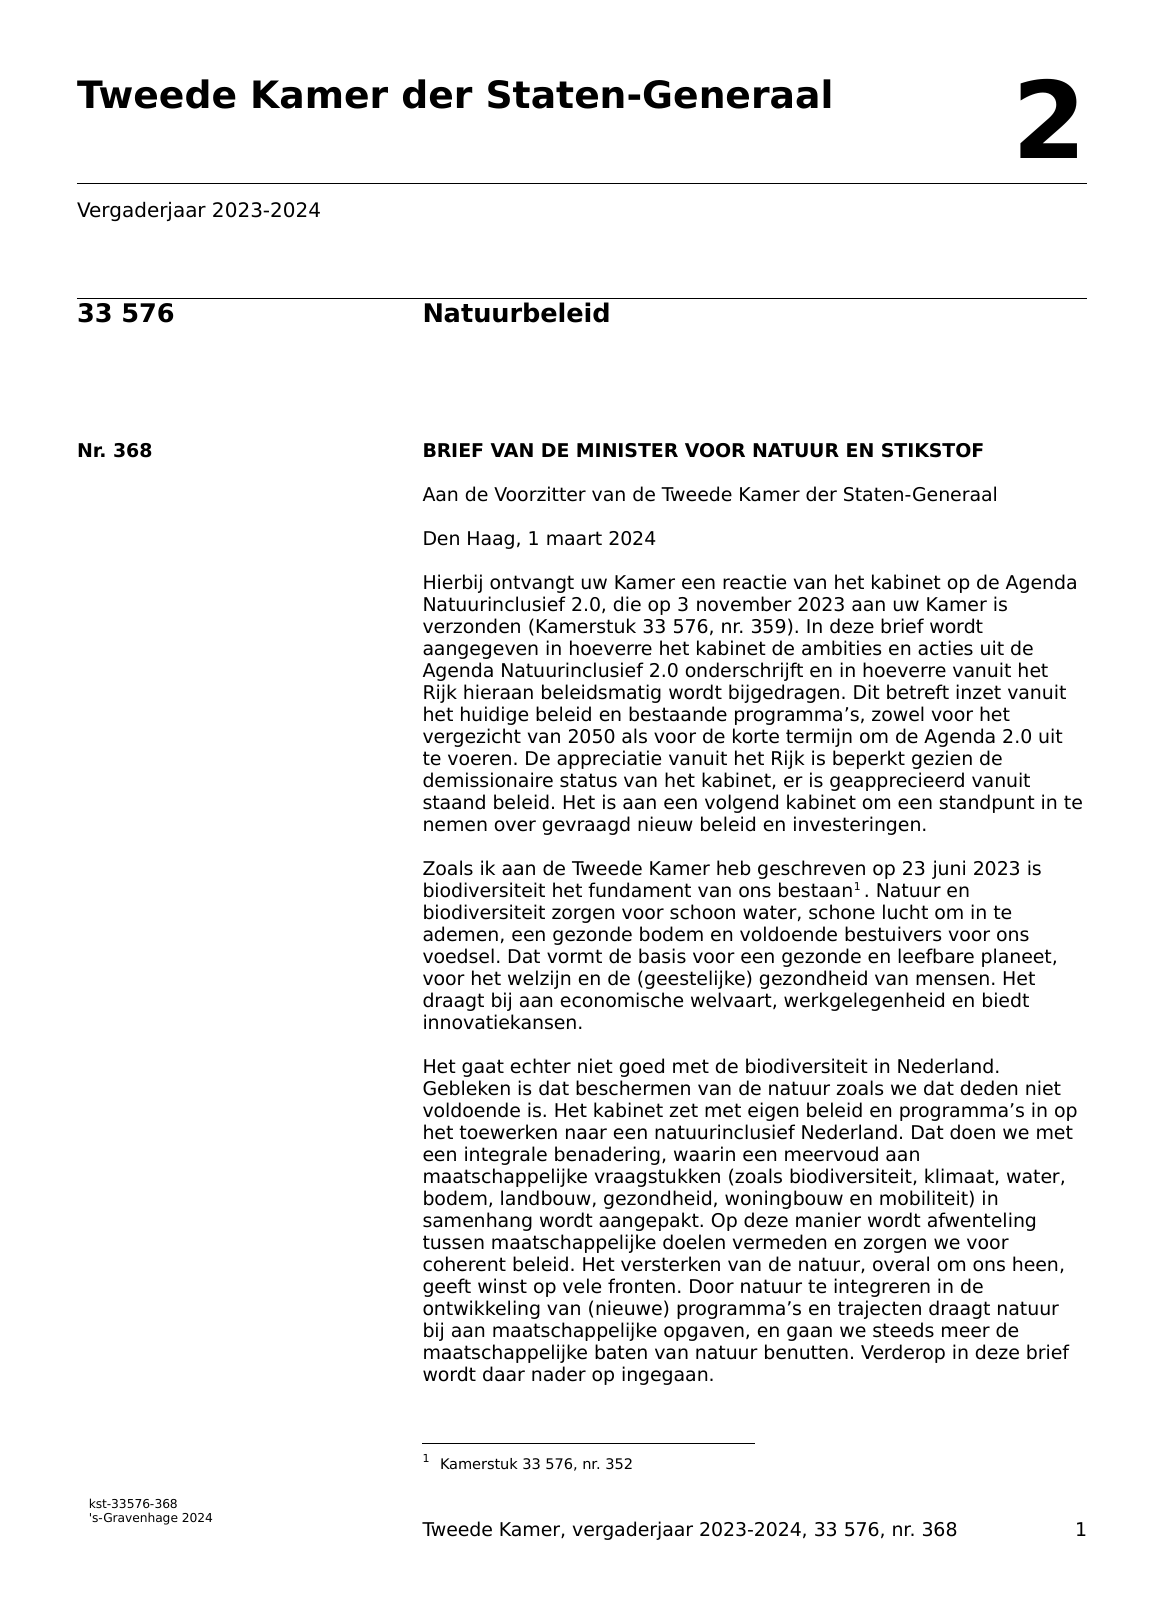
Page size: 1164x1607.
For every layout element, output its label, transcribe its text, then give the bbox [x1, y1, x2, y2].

table_header Tweede Kamer der Staten-Generaal [77, 59, 886, 183]
table_cell Vergaderjaar 2023-2024 [77, 184, 1087, 298]
text Den Haag, 1 maart 2024 [422, 528, 1087, 550]
subtitle Nr. 368 BRIEF VAN DE MINISTER VOOR NATUUR EN STIKSTOF [77, 440, 1087, 462]
subtitle 33 576 Natuurbeleid [77, 299, 1087, 329]
text Zoals ik aan de Tweede Kamer heb geschreven op 23 juni 2023 is biodiversiteit het fundament van ons bestaan. Natuur en biodiversiteit zorgen voor schoon water, schone lucht om in te ademen, een gezonde bodem en voldoende bestuivers voor ons voedsel. Dat vormt de basis voor een gezonde en leefbare planeet, voor het welzijn en de (geestelijke) gezondheid van mensen. Het draagt bij aan economische welvaart, werkgelegenheid en biedt innovatiekansen. [422, 858, 1087, 1034]
table_header 2 [886, 59, 1087, 183]
text 's-Gravenhage 2024 [88, 1511, 323, 1525]
text Kamerstuk 33 576, nr. 352 [422, 1452, 1087, 1474]
text Hierbij ontvangt uw Kamer een reactie van het kabinet op de Agenda Natuurinclusief 2.0, die op 3 november 2023 aan uw Kamer is verzonden (Kamerstuk 33 576, nr. 359). In deze brief wordt aangegeven in hoeverre het kabinet de ambities en acties uit de Agenda Natuurinclusief 2.0 onderschrijft en in hoeverre vanuit het Rijk hieraan beleidsmatig wordt bijgedragen. Dit betreft inzet vanuit het huidige beleid en bestaande programma’s, zowel voor het vergezicht van 2050 als voor de korte termijn om de Agenda 2.0 uit te voeren. De appreciatie vanuit het Rijk is beperkt gezien de demissionaire status van het kabinet, er is geapprecieerd vanuit staand beleid. Het is aan een volgend kabinet om een standpunt in te nemen over gevraagd nieuw beleid en investeringen. [422, 572, 1087, 836]
text Aan de Voorzitter van de Tweede Kamer der Staten-Generaal [422, 484, 1087, 506]
text kst-33576-368 [88, 1497, 323, 1511]
text Het gaat echter niet goed met de biodiversiteit in Nederland. Gebleken is dat beschermen van de natuur zoals we dat deden niet voldoende is. Het kabinet zet met eigen beleid en programma’s in op het toewerken naar een natuurinclusief Nederland. Dat doen we met een integrale benadering, waarin een meervoud aan maatschappelijke vraagstukken (zoals biodiversiteit, klimaat, water, bodem, landbouw, gezondheid, woningbouw en mobiliteit) in samenhang wordt aangepakt. Op deze manier wordt afwenteling tussen maatschappelijke doelen vermeden en zorgen we voor coherent beleid. Het versterken van de natuur, overal om ons heen, geeft winst op vele fronten. Door natuur te integreren in de ontwikkeling van (nieuwe) programma’s en trajecten draagt natuur bij aan maatschappelijke opgaven, en gaan we steeds meer de maatschappelijke baten van natuur benutten. Verderop in deze brief wordt daar nader op ingegaan. [422, 1056, 1087, 1386]
